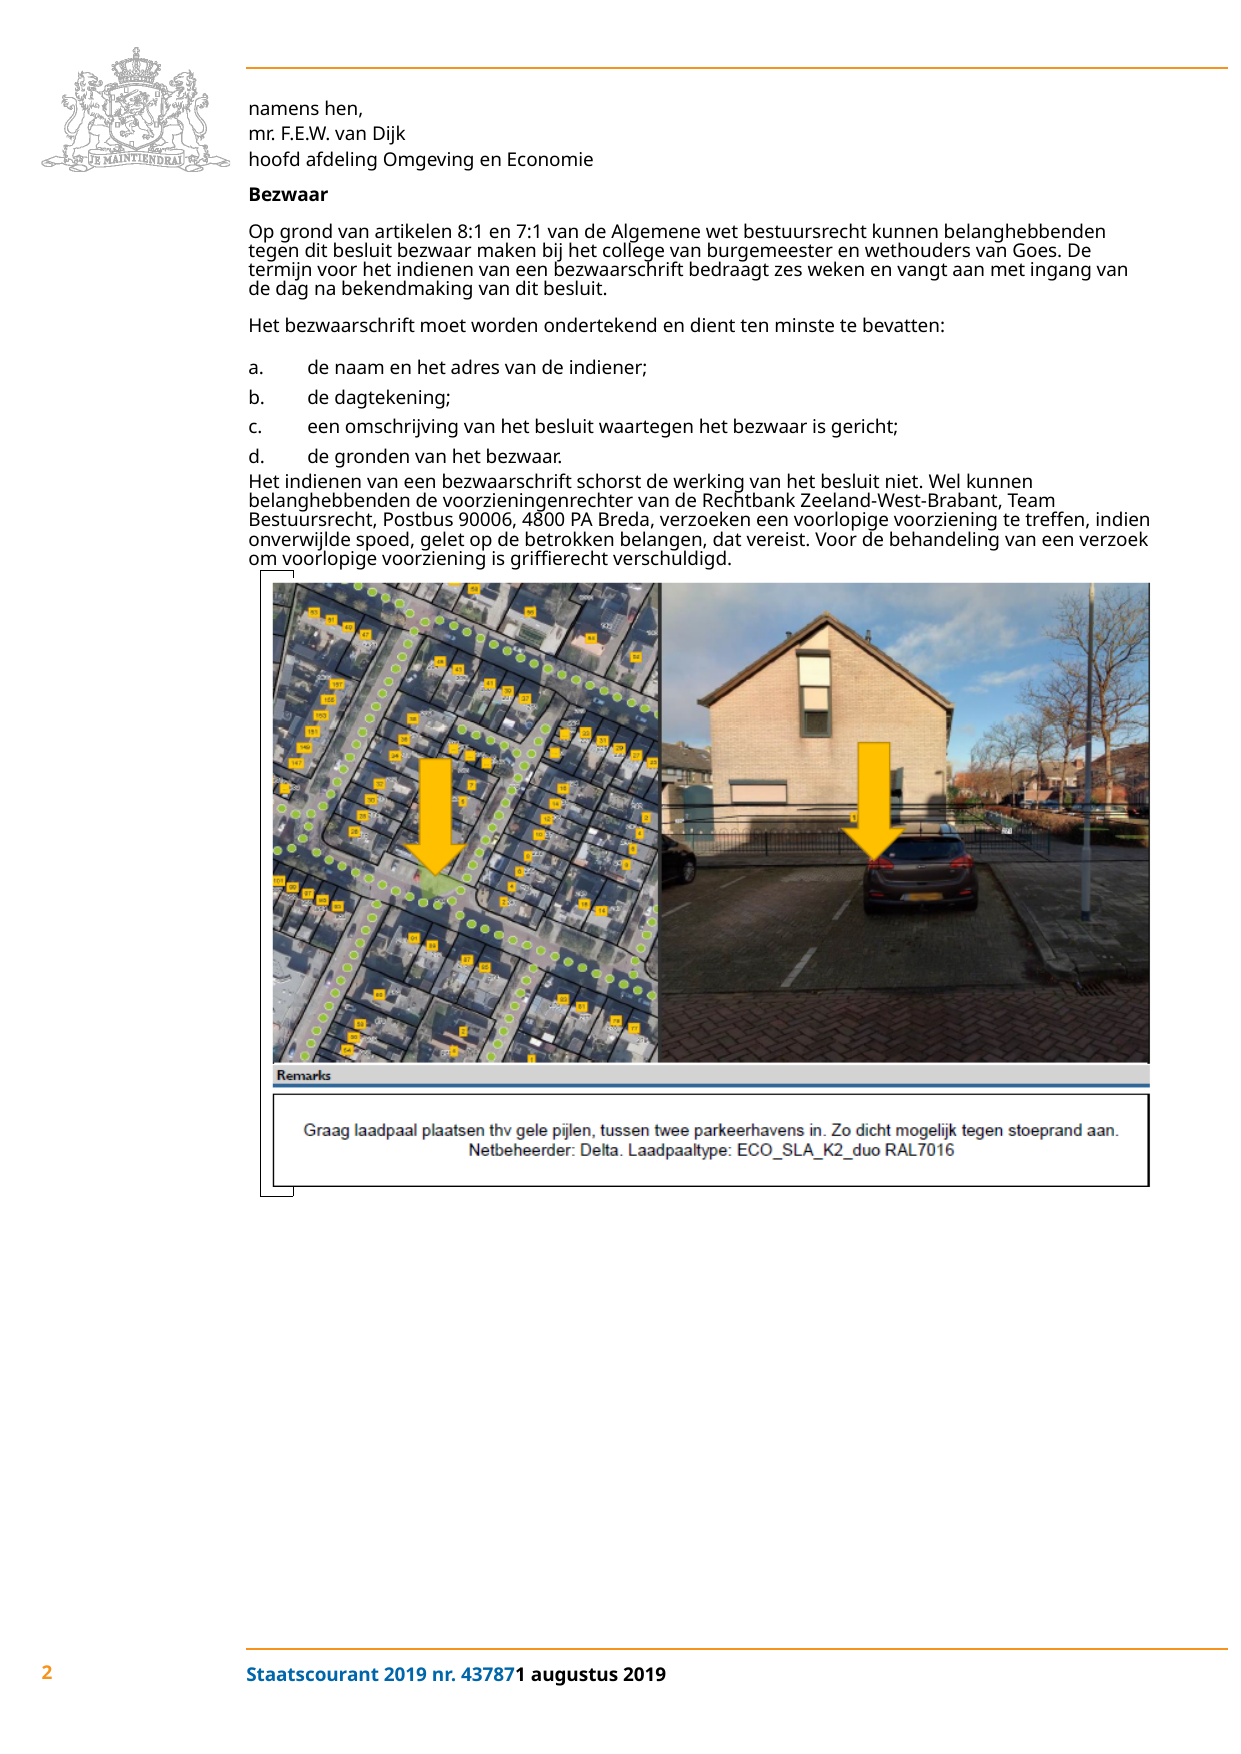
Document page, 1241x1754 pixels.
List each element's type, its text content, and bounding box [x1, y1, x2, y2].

text mr. F.E.W. van Dijk [248, 121, 1152, 146]
list de gronden van het bezwaar. [248, 443, 1152, 469]
text Het bezwaarschrift moet worden ondertekend en dient ten minste te bevatten: [248, 317, 1152, 337]
picture [41, 47, 231, 172]
text namens hen, [248, 95, 1152, 121]
list een omschrijving van het besluit waartegen het bezwaar is gericht; [248, 413, 1152, 439]
text hoofd afdeling Omgeving en Economie [248, 146, 1152, 172]
text Het indienen van een bezwaarschrift schorst de werking van het besluit niet. Wel kunnen belanghebbenden de voorzieningenrechter van de Rechtbank Zeeland-West-Brabant, Team Bestuursrecht, Postbus 90006, 4800 PA Breda, verzoeken een voorlopige voorziening te treffen, indien onverwijlde spoed, gelet op de betrokken belangen, dat vereist. Voor de behandeling van een verzoek om voorlopige voorziening is griffierecht verschuldigd. [248, 473, 1152, 569]
picture [268, 578, 1155, 1187]
text Bezwaar [248, 186, 1152, 205]
list de dagtekening; [248, 384, 1152, 410]
list de naam en het adres van de indiener; [248, 354, 1152, 380]
text Op grond van artikelen 8:1 en 7:1 van de Algemene wet bestuursrecht kunnen belanghebbenden tegen dit besluit bezwaar maken bij het college van burgemeester en wethouders van Goes. De termijn voor het indienen van een bezwaarschrift bedraagt zes weken en vangt aan met ingang van de dag na bekendmaking van dit besluit. [248, 223, 1152, 300]
